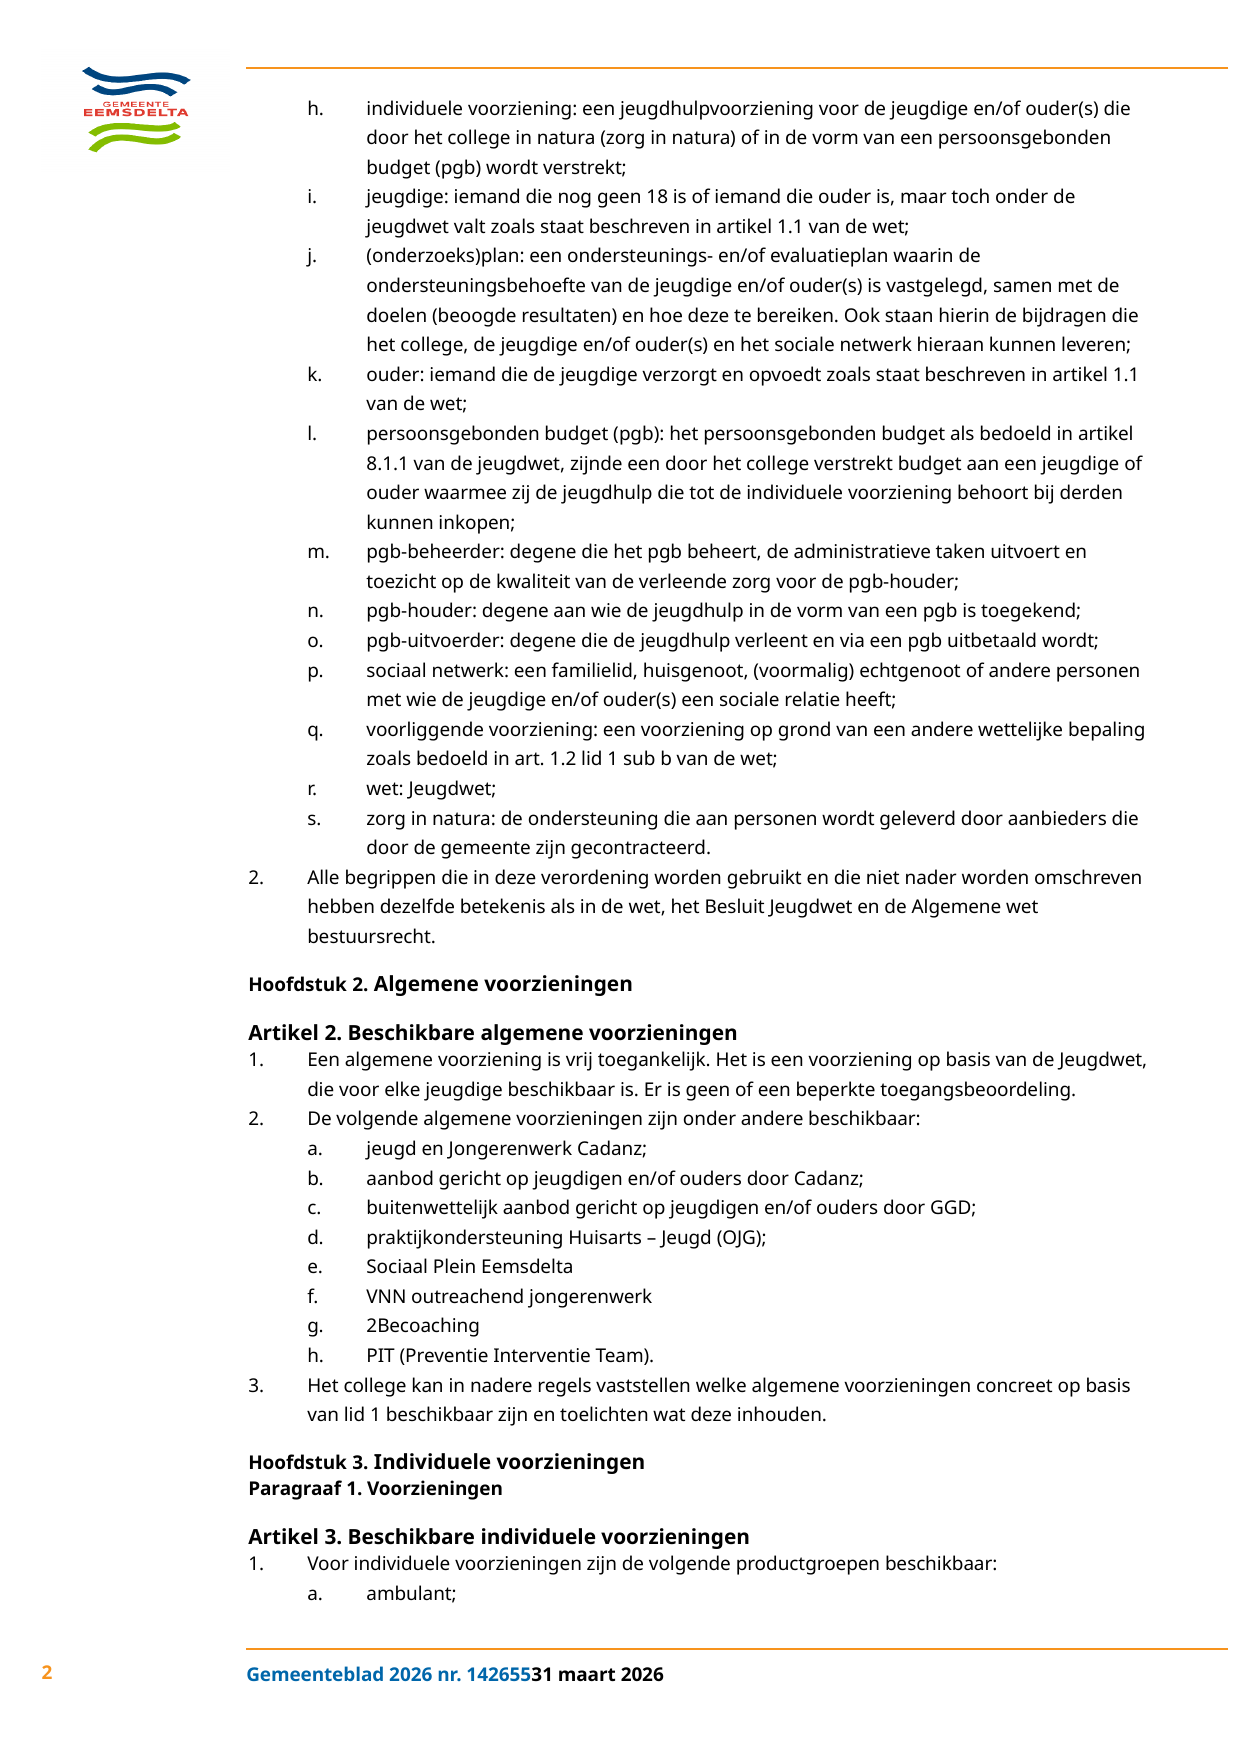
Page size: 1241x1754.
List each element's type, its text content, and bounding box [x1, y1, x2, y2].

list VNN outreachend jongerenwerk [307, 1283, 1152, 1309]
text Artikel 2. Beschikbare algemene voorzieningen [248, 1018, 1152, 1046]
list Alle begrippen die in deze verordening worden gebruikt en die niet nader worden omschreven hebben dezelfde betekenis als in de wet, het Besluit Jeugdwet en de Algemene wet bestuursrecht. [248, 864, 1152, 949]
list Voor individuele voorzieningen zijn de volgende productgroepen beschikbaar: [248, 1551, 1152, 1576]
picture [41, 47, 231, 172]
list De volgende algemene voorzieningen zijn onder andere beschikbaar: [248, 1106, 1152, 1131]
list aanbod gericht op jeugdigen en/of ouders door Cadanz; [307, 1165, 1152, 1191]
list persoonsgebonden budget (pgb): het persoonsgebonden budget als bedoeld in artikel 8.1.1 van de jeugdwet, zijnde een door het college verstrekt budget aan een jeugdige of ouder waarmee zij de jeugdhulp die tot de individuele voorziening behoort bij derden kunnen inkopen; [307, 420, 1152, 535]
list pgb-beheerder: degene die het pgb beheert, de administratieve taken uitvoert en toezicht op de kwaliteit van de verleende zorg voor de pgb-houder; [307, 538, 1152, 594]
text Hoofdstuk 3. Individuele voorzieningen [248, 1447, 1152, 1476]
list buitenwettelijk aanbod gericht op jeugdigen en/of ouders door GGD; [307, 1194, 1152, 1220]
list individuele voorziening: een jeugdhulpvoorziening voor de jeugdige en/of ouder(s) die door het college in natura (zorg in natura) of in de vorm van een persoonsgebonden budget (pgb) wordt verstrekt; [307, 95, 1152, 180]
list pgb-uitvoerder: degene die de jeugdhulp verleent en via een pgb uitbetaald wordt; [307, 627, 1152, 653]
list jeugd en Jongerenwerk Cadanz; [307, 1135, 1152, 1161]
text Paragraaf 1. Voorzieningen [248, 1476, 1152, 1501]
list PIT (Preventie Interventie Team). [307, 1342, 1152, 1368]
list ouder: iemand die de jeugdige verzorgt en opvoedt zoals staat beschreven in artikel 1.1 van de wet; [307, 361, 1152, 416]
list zorg in natura: de ondersteuning die aan personen wordt geleverd door aanbieders die door de gemeente zijn gecontracteerd. [307, 805, 1152, 860]
list wet: Jeugdwet; [307, 775, 1152, 801]
list sociaal netwerk: een familielid, huisgenoot, (voormalig) echtgenoot of andere personen met wie de jeugdige en/of ouder(s) een sociale relatie heeft; [307, 657, 1152, 712]
list Sociaal Plein Eemsdelta [307, 1253, 1152, 1279]
list jeugdige: iemand die nog geen 18 is of iemand die ouder is, maar toch onder de jeugdwet valt zoals staat beschreven in artikel 1.1 van de wet; [307, 183, 1152, 239]
text Artikel 3. Beschikbare individuele voorzieningen [248, 1522, 1152, 1551]
list Een algemene voorziening is vrij toegankelijk. Het is een voorziening op basis van de Jeugdwet, die voor elke jeugdige beschikbaar is. Er is geen of een beperkte toegangsbeoordeling. [248, 1046, 1152, 1102]
list Het college kan in nadere regels vaststellen welke algemene voorzieningen concreet op basis van lid 1 beschikbaar zijn en toelichten wat deze inhouden. [248, 1372, 1152, 1427]
list 2Becoaching [307, 1313, 1152, 1338]
list praktijkondersteuning Huisarts – Jeugd (OJG); [307, 1224, 1152, 1250]
list pgb-houder: degene aan wie de jeugdhulp in de vorm van een pgb is toegekend; [307, 598, 1152, 623]
list ambulant; [307, 1580, 1152, 1606]
list (onderzoeks)plan: een ondersteunings- en/of evaluatieplan waarin de ondersteuningsbehoefte van de jeugdige en/of ouder(s) is vastgelegd, samen met de doelen (beoogde resultaten) en hoe deze te bereiken. Ook staan hierin de bijdragen die het college, de jeugdige en/of ouder(s) en het sociale netwerk hieraan kunnen leveren; [307, 243, 1152, 357]
text Hoofdstuk 2. Algemene voorzieningen [248, 969, 1152, 997]
list voorliggende voorziening: een voorziening op grond van een andere wettelijke bepaling zoals bedoeld in art. 1.2 lid 1 sub b van de wet; [307, 716, 1152, 771]
